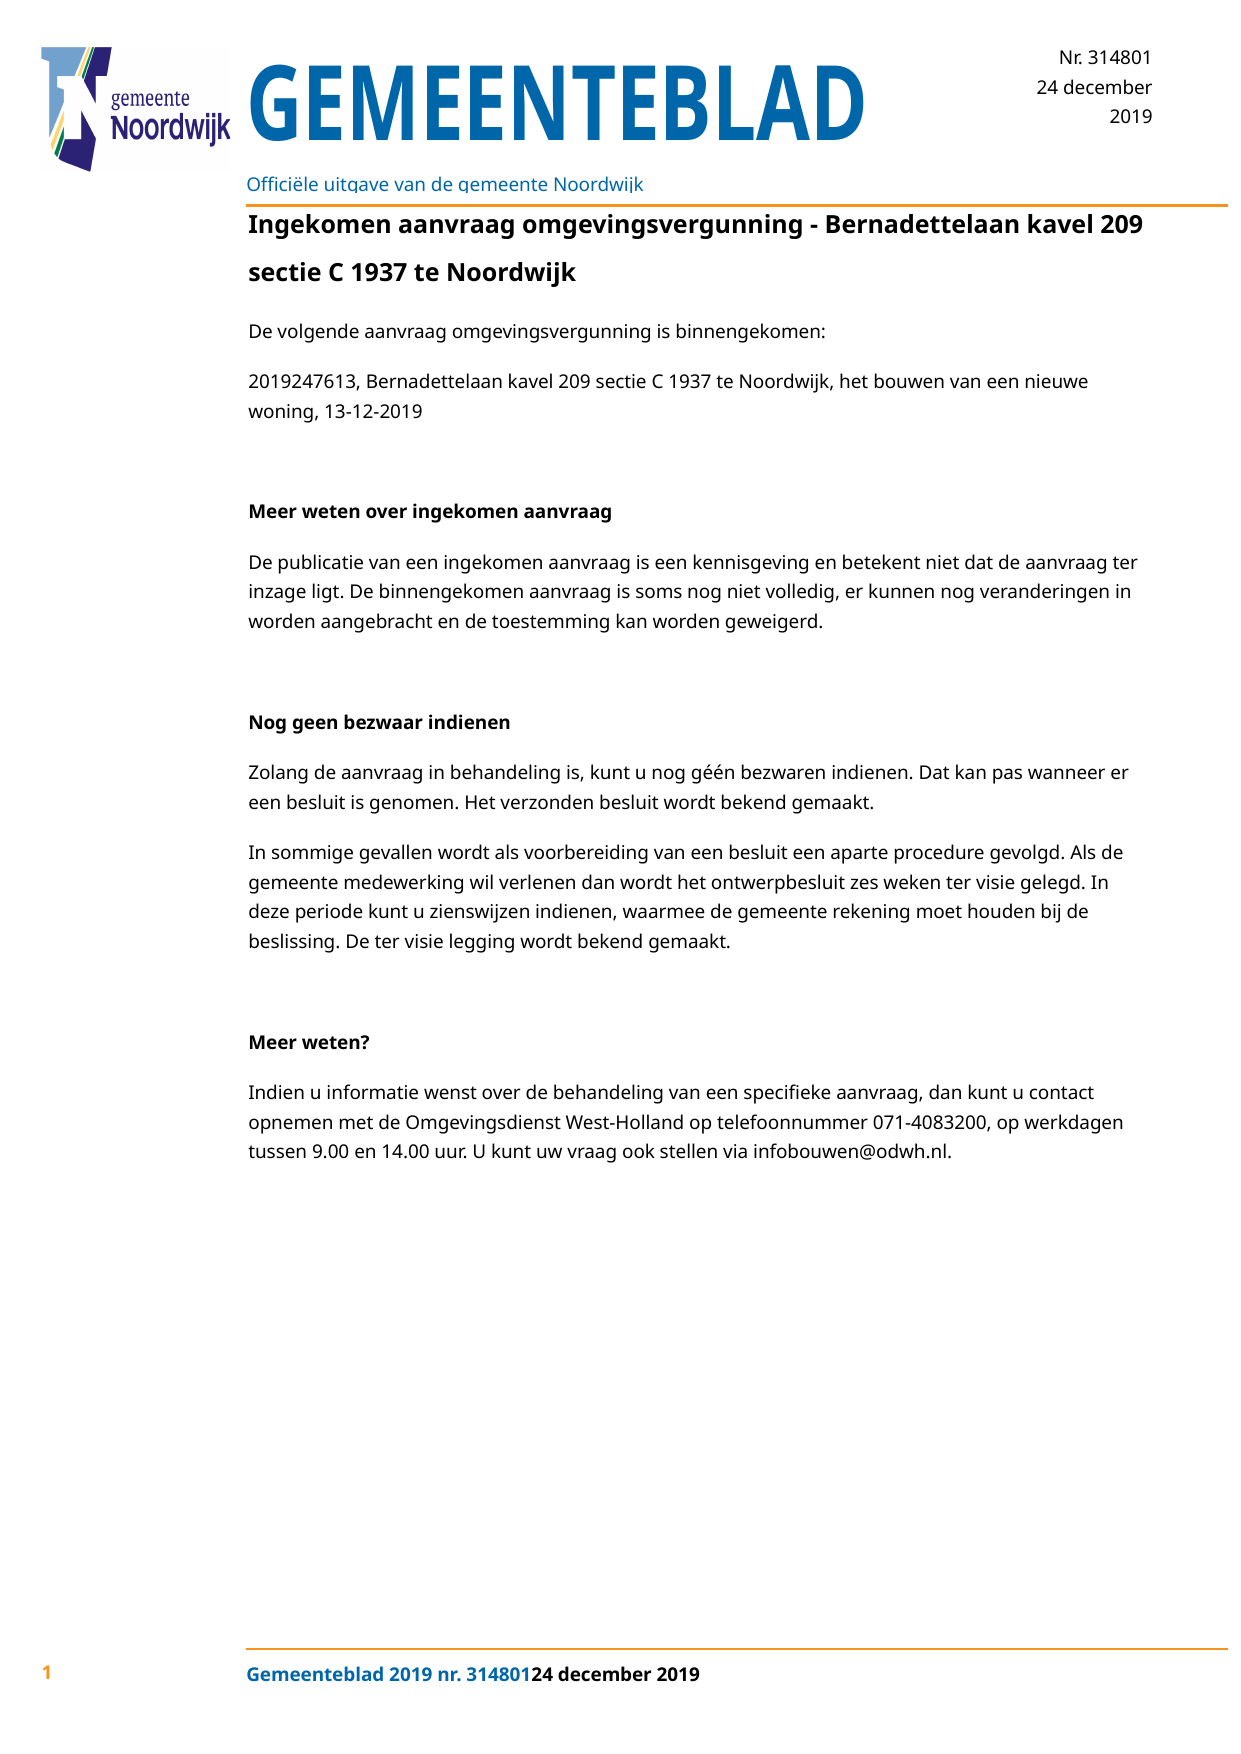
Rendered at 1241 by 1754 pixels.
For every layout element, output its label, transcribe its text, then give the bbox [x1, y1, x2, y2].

text 2019247613, Bernadettelaan kavel 209 sectie C 1937 te Noordwijk, het bouwen van een nieuwe woning, 13-12-2019 [248, 368, 1152, 424]
text De publicatie van een ingekomen aanvraag is een kennisgeving en betekent niet dat de aanvraag ter inzage ligt. De binnengekomen aanvraag is soms nog niet volledig, er kunnen nog veranderingen in worden aangebracht en de toestemming kan worden geweigerd. [248, 549, 1152, 634]
text Meer weten over ingekomen aanvraag [248, 499, 1152, 524]
text Ingekomen aanvraag omgevingsvergunning - Bernadettelaan kavel 209 sectie C 1937 te Noordwijk [248, 207, 1152, 288]
picture [41, 47, 231, 172]
text Indien u informatie wenst over de behandeling van een specifieke aanvraag, dan kunt u contact opnemen met de Omgevingsdienst West-Holland op telefoonnummer 071-4083200, op werkdagen tussen 9.00 en 14.00 uur. U kunt uw vraag ook stellen via infobouwen@odwh.nl. [248, 1079, 1152, 1164]
text Meer weten? [248, 1029, 1152, 1055]
text Nog geen bezwaar indienen [248, 709, 1152, 735]
text De volgende aanvraag omgevingsvergunning is binnengekomen: [248, 318, 1152, 344]
text Zolang de aanvraag in behandeling is, kunt u nog géén bezwaren indienen. Dat kan pas wanneer er een besluit is genomen. Het verzonden besluit wordt bekend gemaakt. [248, 759, 1152, 815]
text In sommige gevallen wordt als voorbereiding van een besluit een aparte procedure gevolgd. Als de gemeente medewerking wil verlenen dan wordt het ontwerpbesluit zes weken ter visie gelegd. In deze periode kunt u zienswijzen indienen, waarmee de gemeente rekening moet houden bij de beslissing. De ter visie legging wordt bekend gemaakt. [248, 839, 1152, 954]
